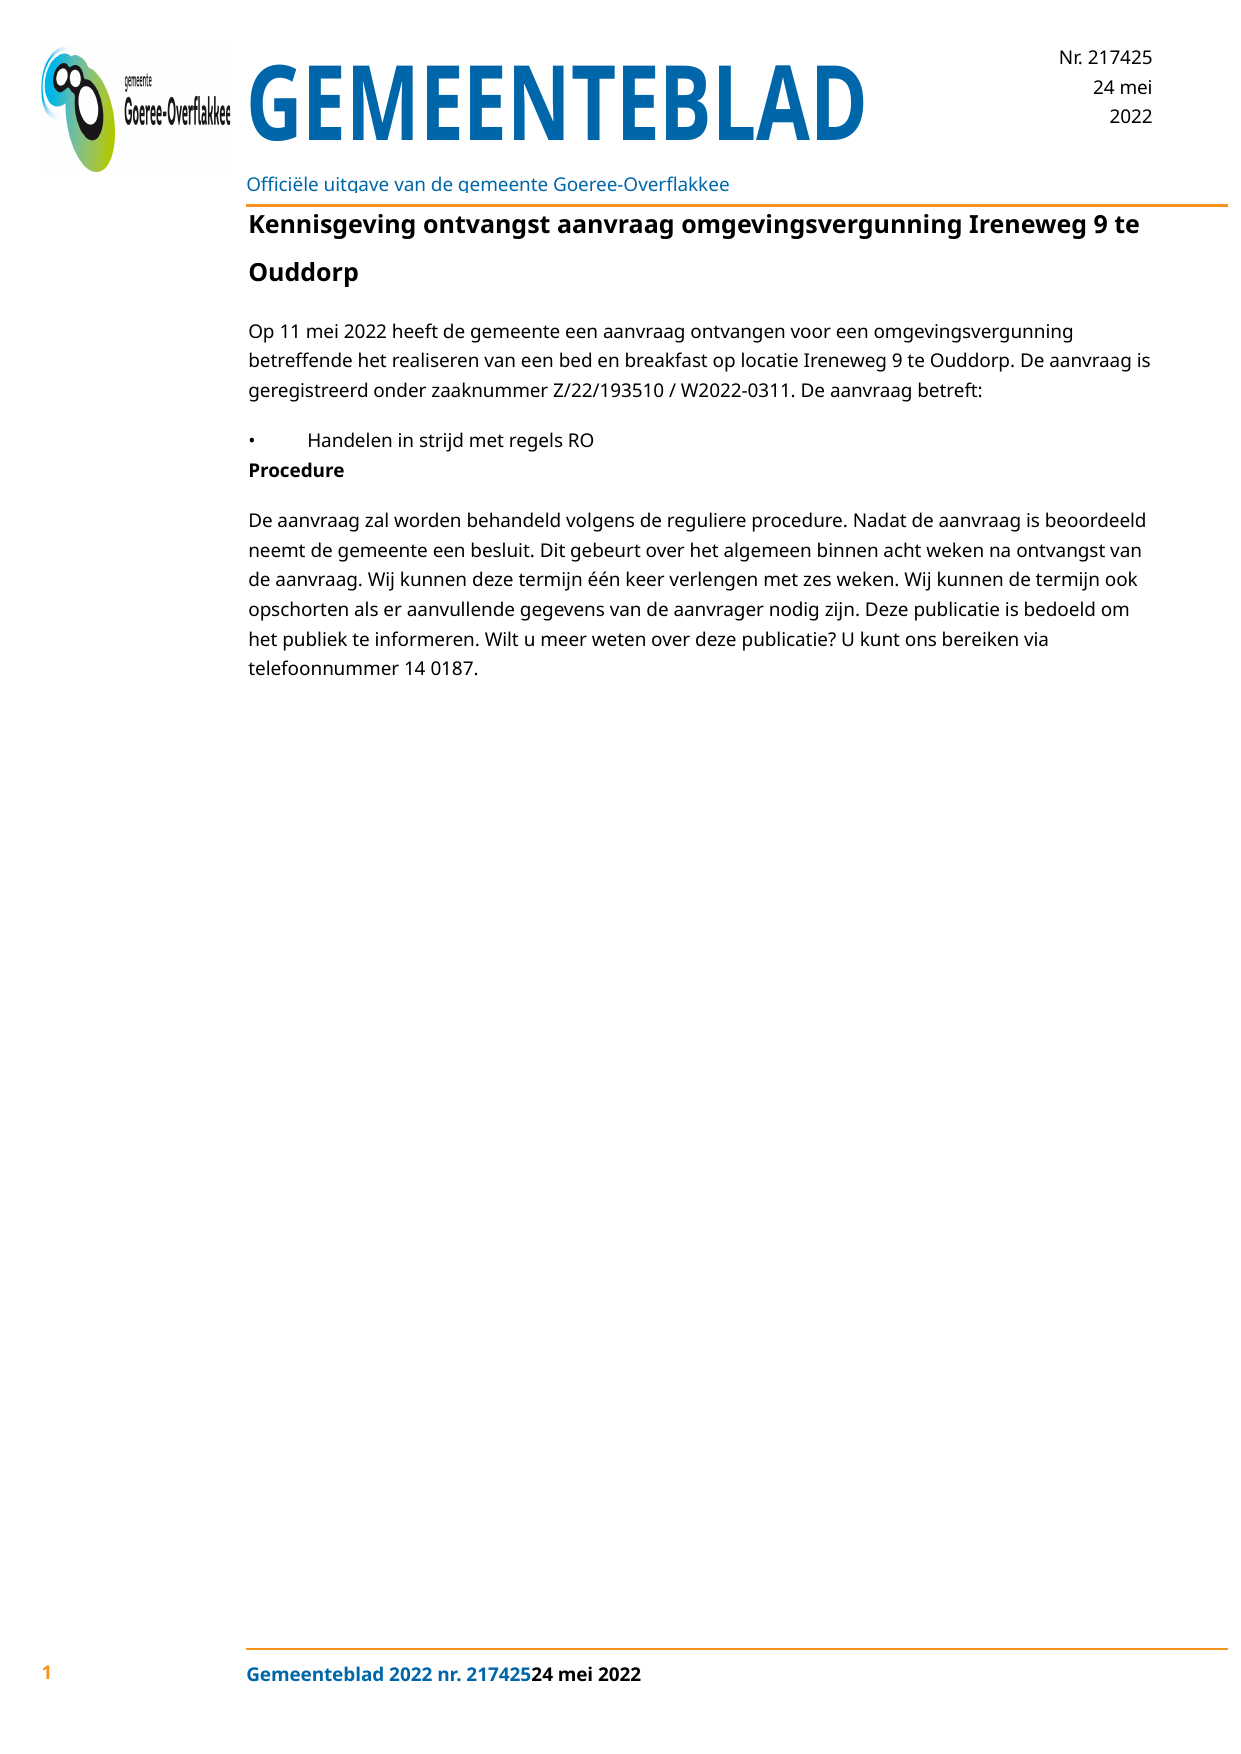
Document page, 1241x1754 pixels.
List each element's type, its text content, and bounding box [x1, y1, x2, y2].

text Kennisgeving ontvangst aanvraag omgevingsvergunning Ireneweg 9 te Ouddorp [248, 207, 1152, 288]
text Op 11 mei 2022 heeft de gemeente een aanvraag ontvangen voor een omgevingsvergunning betreffende het realiseren van een bed en breakfast op locatie Ireneweg 9 te Ouddorp. De aanvraag is geregistreerd onder zaaknummer Z/22/193510 / W2022-0311. De aanvraag betreft: [248, 318, 1152, 403]
picture [41, 47, 231, 172]
list Handelen in strijd met regels RO [248, 427, 1152, 453]
text De aanvraag zal worden behandeld volgens de reguliere procedure. Nadat de aanvraag is beoordeeld neemt de gemeente een besluit. Dit gebeurt over het algemeen binnen acht weken na ontvangst van de aanvraag. Wij kunnen deze termijn één keer verlengen met zes weken. Wij kunnen de termijn ook opschorten als er aanvullende gegevens van de aanvrager nodig zijn. Deze publicatie is bedoeld om het publiek te informeren. Wilt u meer weten over deze publicatie? U kunt ons bereiken via telefoonnummer 14 0187. [248, 507, 1152, 681]
text Procedure [248, 457, 1152, 483]
